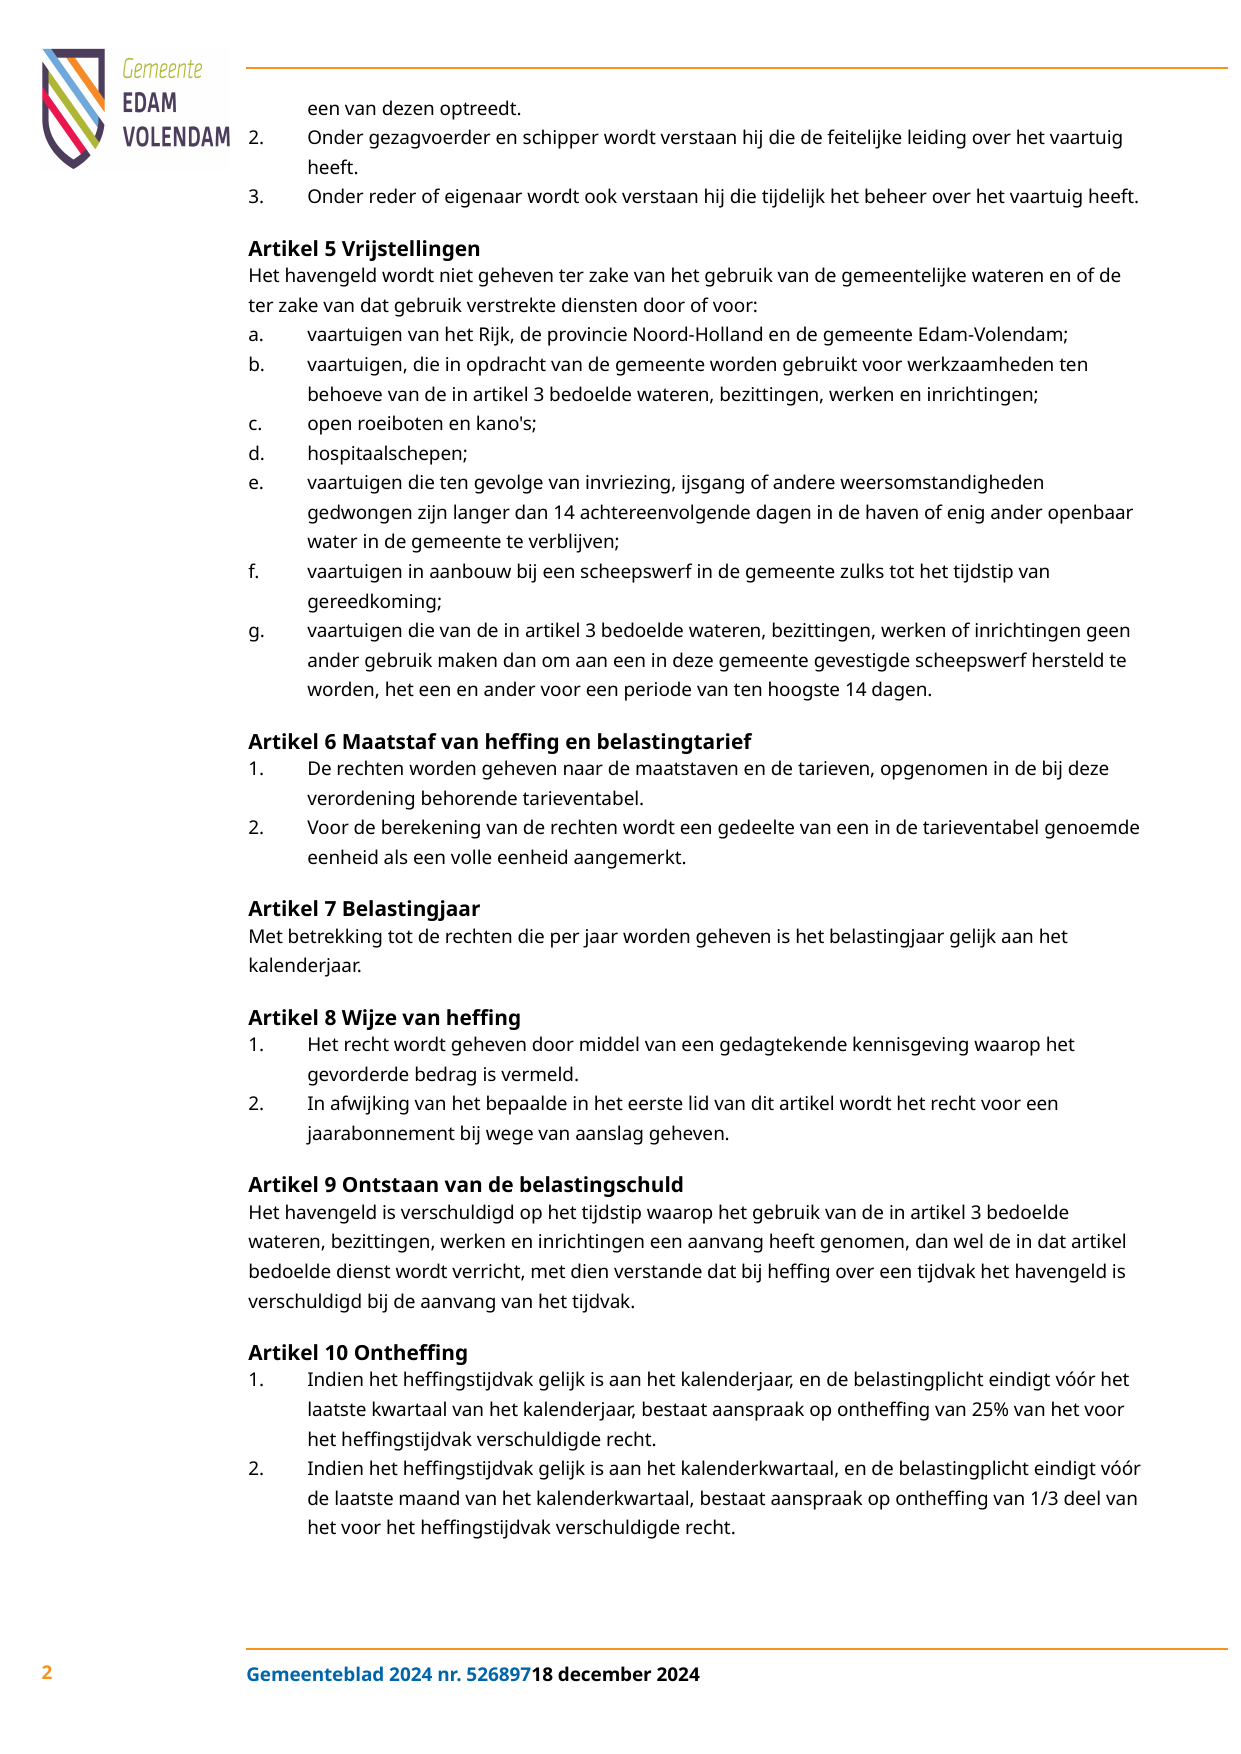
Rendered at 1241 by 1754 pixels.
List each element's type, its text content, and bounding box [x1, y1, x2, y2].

text Artikel 9 Ontstaan van de belastingschuld [248, 1171, 1152, 1199]
list Onder reder of eigenaar wordt ook verstaan hij die tijdelijk het beheer over het vaartuig heeft. [248, 183, 1152, 209]
list Het recht wordt geheven door middel van een gedagtekende kennisgeving waarop het gevorderde bedrag is vermeld. [248, 1031, 1152, 1087]
text Artikel 5 Vrijstellingen [248, 234, 1152, 262]
list open roeiboten en kano's; [248, 410, 1152, 436]
list vaartuigen, die in opdracht van de gemeente worden gebruikt voor werkzaamheden ten behoeve van de in artikel 3 bedoelde wateren, bezittingen, werken en inrichtingen; [248, 351, 1152, 406]
list Indien het heffingstijdvak gelijk is aan het kalenderjaar, en de belastingplicht eindigt vóór het laatste kwartaal van het kalenderjaar, bestaat aanspraak op ontheffing van 25% van het voor het heffingstijdvak verschuldigde recht. [248, 1367, 1152, 1452]
list Indien het heffingstijdvak gelijk is aan het kalenderkwartaal, en de belastingplicht eindigt vóór de laatste maand van het kalenderkwartaal, bestaat aanspraak op ontheffing van 1/3 deel van het voor het heffingstijdvak verschuldigde recht. [248, 1455, 1152, 1540]
list een van dezen optreedt. [248, 95, 1152, 121]
text Artikel 8 Wijze van heffing [248, 1003, 1152, 1031]
list De rechten worden geheven naar de maatstaven en de tarieven, opgenomen in de bij deze verordening behorende tarieventabel. [248, 755, 1152, 811]
list vaartuigen van het Rijk, de provincie Noord-Holland en de gemeente Edam-Volendam; [248, 322, 1152, 347]
text Het havengeld is verschuldigd op het tijdstip waarop het gebruik van de in artikel 3 bedoelde wateren, bezittingen, werken en inrichtingen een aanvang heeft genomen, dan wel de in dat artikel bedoelde dienst wordt verricht, met dien verstande dat bij heffing over een tijdvak het havengeld is verschuldigd bij de aanvang van het tijdvak. [248, 1199, 1152, 1313]
text Met betrekking tot de rechten die per jaar worden geheven is het belastingjaar gelijk aan het kalenderjaar. [248, 923, 1152, 978]
list vaartuigen in aanbouw bij een scheepswerf in de gemeente zulks tot het tijdstip van gereedkoming; [248, 558, 1152, 613]
list Onder gezagvoerder en schipper wordt verstaan hij die de feitelijke leiding over het vaartuig heeft. [248, 124, 1152, 180]
text Artikel 10 Ontheffing [248, 1338, 1152, 1367]
list vaartuigen die van de in artikel 3 bedoelde wateren, bezittingen, werken of inrichtingen geen ander gebruik maken dan om aan een in deze gemeente gevestigde scheepswerf hersteld te worden, het een en ander voor een periode van ten hoogste 14 dagen. [248, 617, 1152, 702]
list hospitaalschepen; [248, 440, 1152, 466]
list Voor de berekening van de rechten wordt een gedeelte van een in de tarieventabel genoemde eenheid als een volle eenheid aangemerkt. [248, 814, 1152, 870]
picture [41, 47, 231, 172]
text Het havengeld wordt niet geheven ter zake van het gebruik van de gemeentelijke wateren en of de ter zake van dat gebruik verstrekte diensten door of voor: [248, 262, 1152, 318]
text Artikel 6 Maatstaf van heffing en belastingtarief [248, 727, 1152, 755]
list In afwijking van het bepaalde in het eerste lid van dit artikel wordt het recht voor een jaarabonnement bij wege van aanslag geheven. [248, 1091, 1152, 1146]
list vaartuigen die ten gevolge van invriezing, ijsgang of andere weersomstandigheden gedwongen zijn langer dan 14 achtereenvolgende dagen in de haven of enig ander openbaar water in de gemeente te verblijven; [248, 469, 1152, 554]
text Artikel 7 Belastingjaar [248, 894, 1152, 923]
